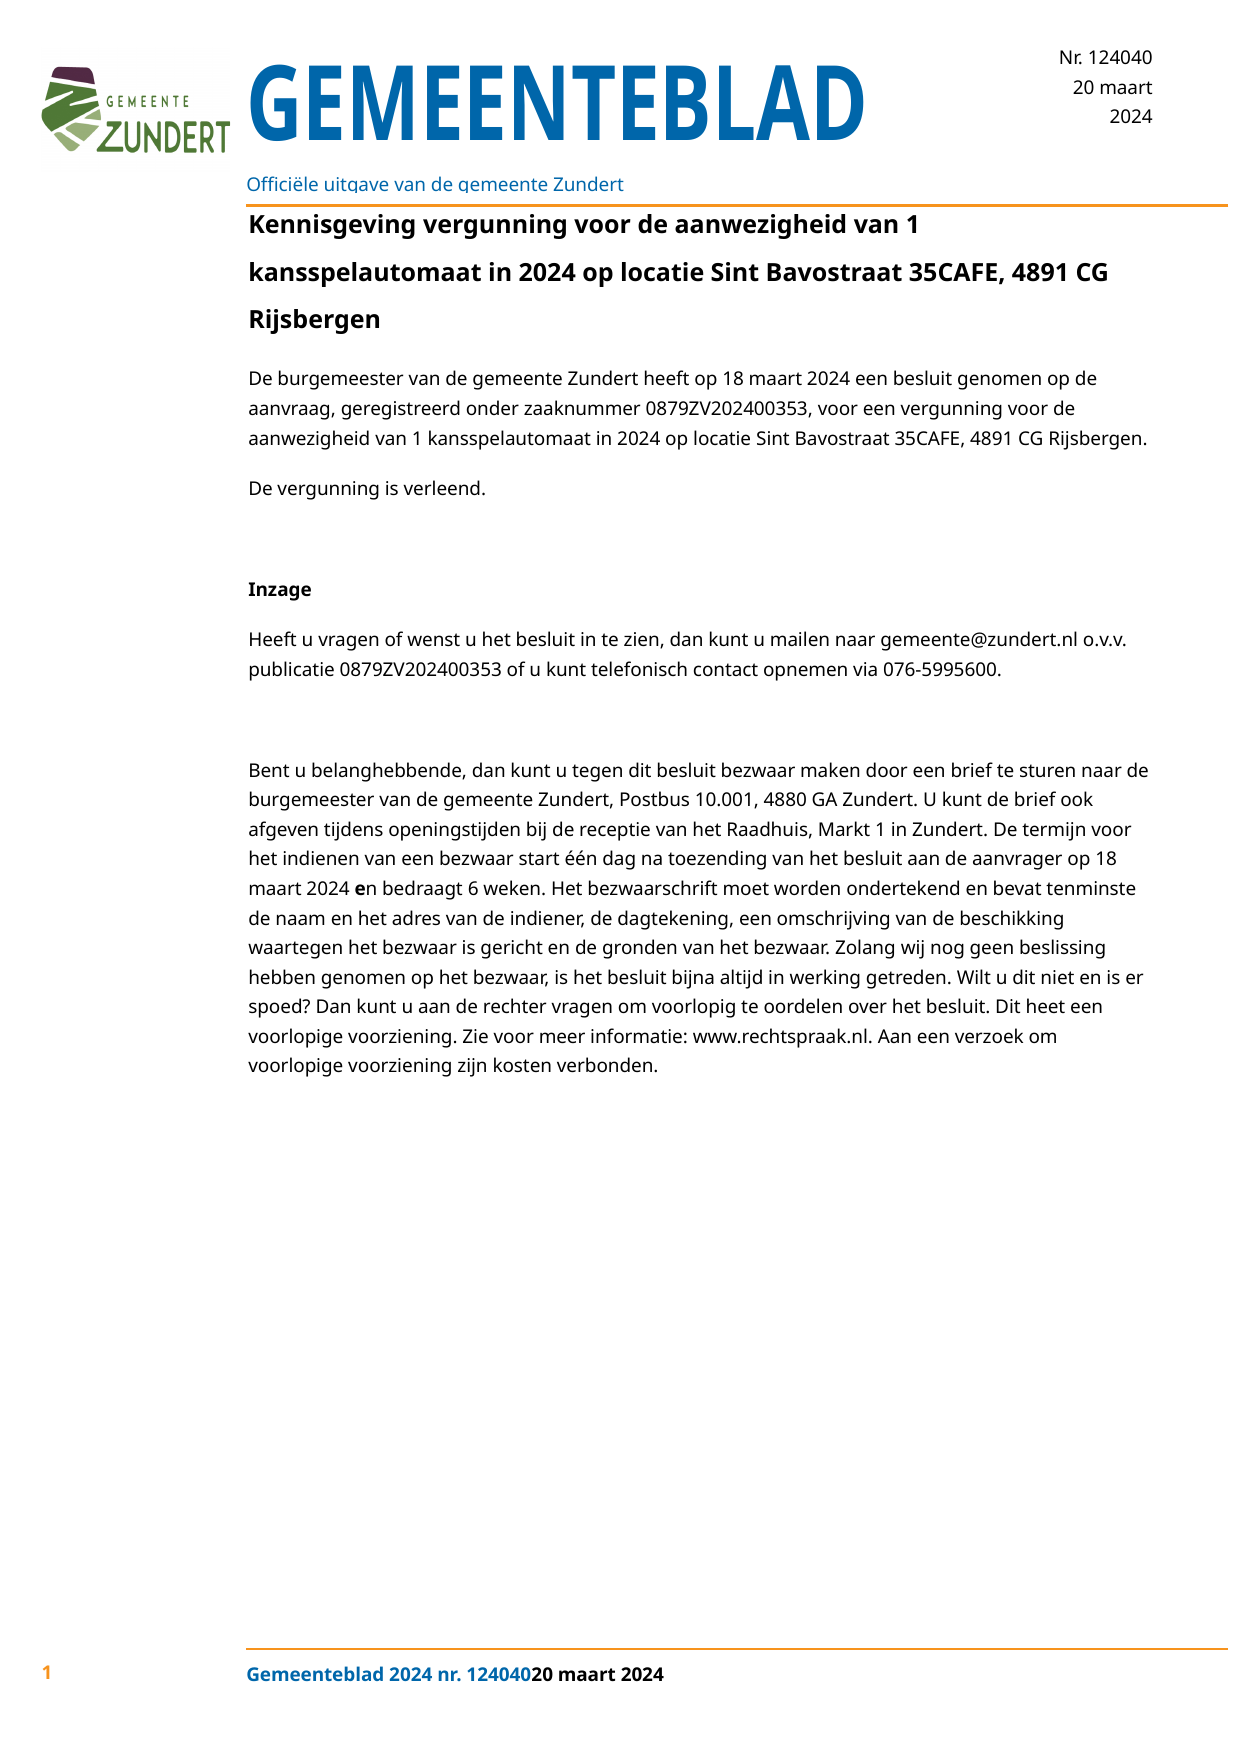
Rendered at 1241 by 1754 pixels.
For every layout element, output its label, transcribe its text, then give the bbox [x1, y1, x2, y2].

picture [41, 47, 231, 172]
text De burgemeester van de gemeente Zundert heeft op 18 maart 2024 een besluit genomen op de aanvraag, geregistreerd onder zaaknummer 0879ZV202400353, voor een vergunning voor de aanwezigheid van 1 kansspelautomaat in 2024 op locatie Sint Bavostraat 35CAFE, 4891 CG Rijsbergen. [248, 366, 1152, 450]
text Bent u belanghebbende, dan kunt u tegen dit besluit bezwaar maken door een brief te sturen naar de burgemeester van de gemeente Zundert, Postbus 10.001, 4880 GA Zundert. U kunt de brief ook afgeven tijdens openingstijden bij de receptie van het Raadhuis, Markt 1 in Zundert. De termijn voor het indienen van een bezwaar start één dag na toezending van het besluit aan de aanvrager op 18 maart 2024 en bedraagt 6 weken. Het bezwaarschrift moet worden ondertekend en bevat tenminste de naam en het adres van de indiener, de dagtekening, een omschrijving van de beschikking waartegen het bezwaar is gericht en de gronden van het bezwaar. Zolang wij nog geen beslissing hebben genomen op het bezwaar, is het besluit bijna altijd in werking getreden. Wilt u dit niet en is er spoed? Dan kunt u aan de rechter vragen om voorlopig te oordelen over het besluit. Dit heet een voorlopige voorziening. Zie voor meer informatie: www.rechtspraak.nl. Aan een verzoek om voorlopige voorziening zijn kosten verbonden. [248, 757, 1152, 1078]
text De vergunning is verleend. [248, 475, 1152, 501]
text Inzage [248, 576, 1152, 602]
text Kennisgeving vergunning voor de aanwezigheid van 1 kansspelautomaat in 2024 op locatie Sint Bavostraat 35CAFE, 4891 CG Rijsbergen [248, 207, 1152, 336]
text Heeft u vragen of wenst u het besluit in te zien, dan kunt u mailen naar gemeente@zundert.nl o.v.v. publicatie 0879ZV202400353 of u kunt telefonisch contact opnemen via 076-5995600. [248, 626, 1152, 682]
